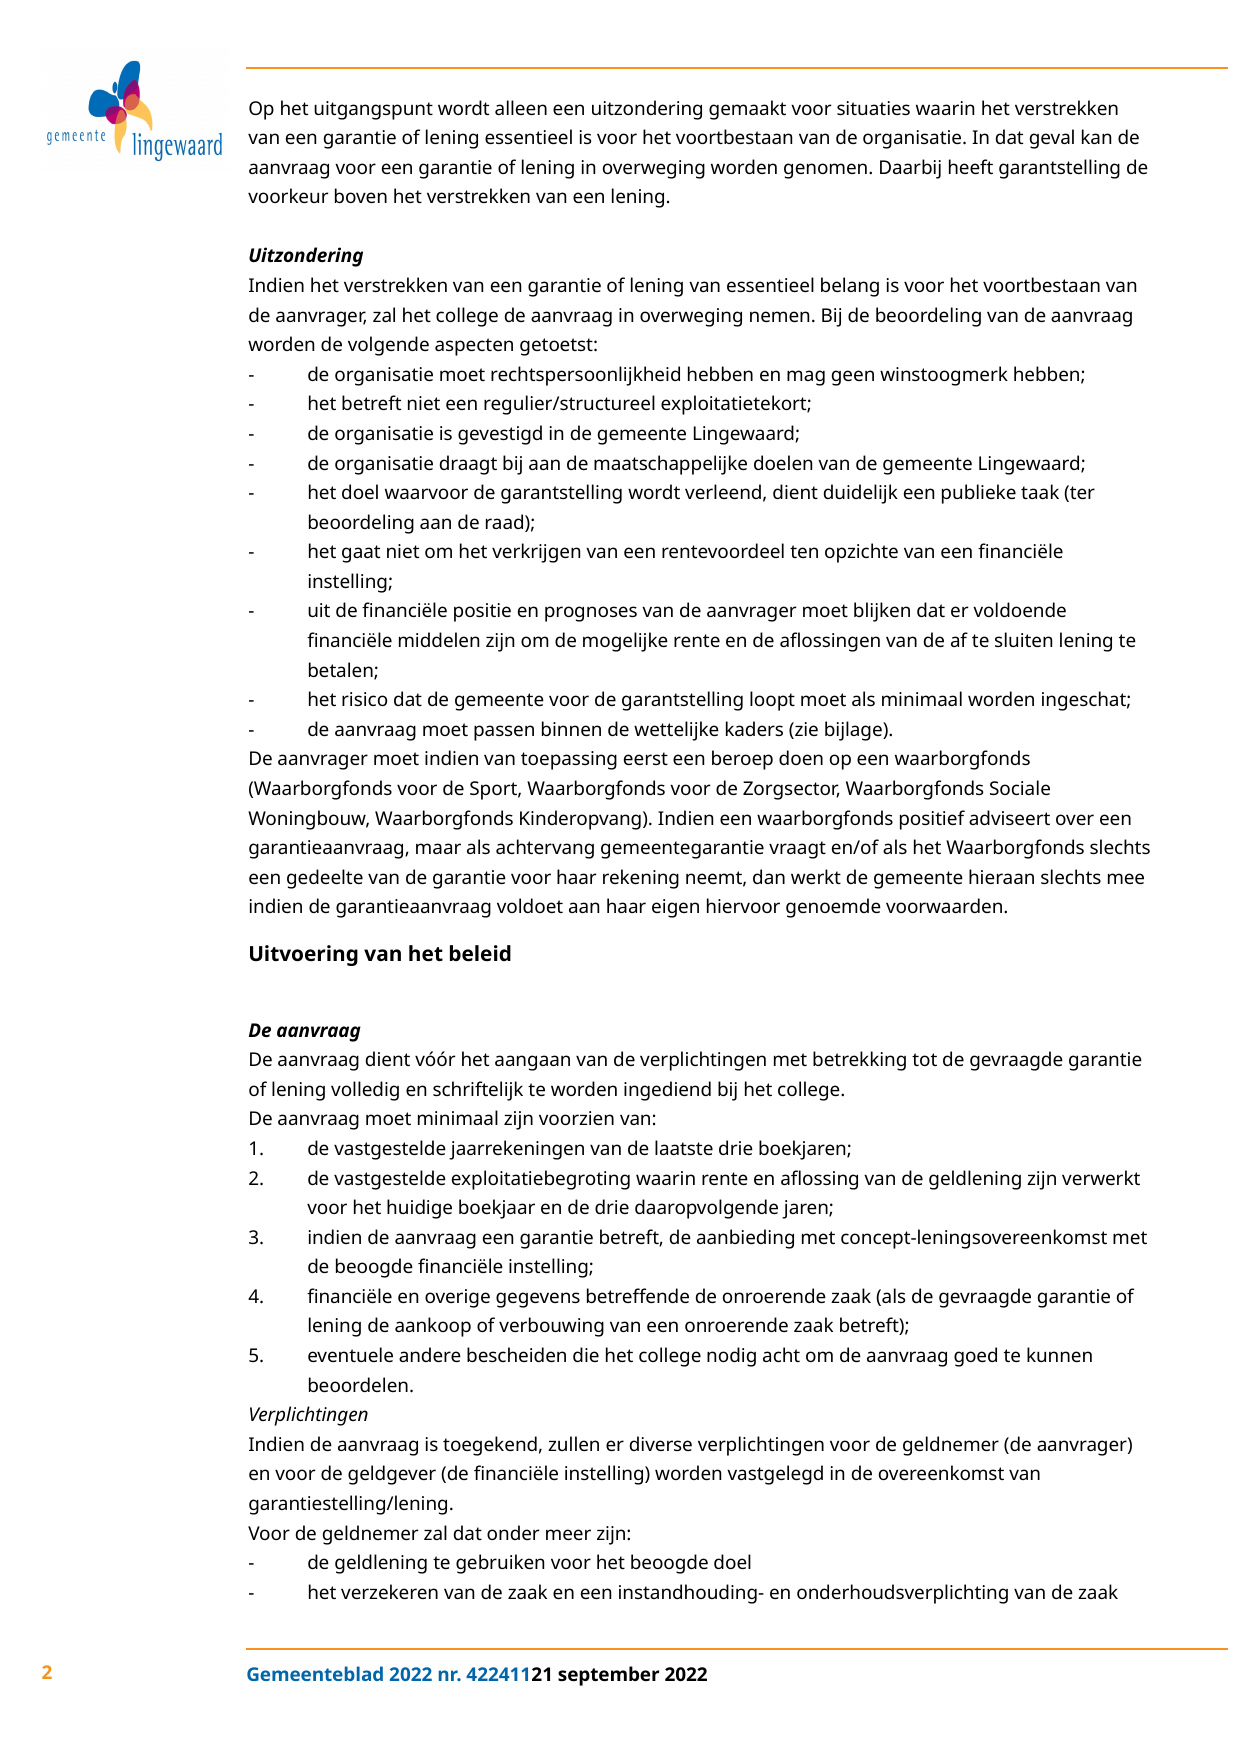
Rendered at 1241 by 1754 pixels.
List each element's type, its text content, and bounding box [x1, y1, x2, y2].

list uit de financiële positie en prognoses van de aanvrager moet blijken dat er voldoende financiële middelen zijn om de mogelijke rente en de aflossingen van de af te sluiten lening te betalen; [248, 598, 1152, 683]
text Uitvoering van het beleid [248, 939, 1152, 968]
text Verplichtingen [248, 1401, 1152, 1427]
picture [41, 47, 231, 172]
text De aanvraag moet minimaal zijn voorzien van: [248, 1106, 1152, 1131]
list de aanvraag moet passen binnen de wettelijke kaders (zie bijlage). [248, 716, 1152, 742]
list indien de aanvraag een garantie betreft, de aanbieding met concept-leningsovereenkomst met de beoogde financiële instelling; [248, 1224, 1152, 1279]
list het betreft niet een regulier/structureel exploitatietekort; [248, 391, 1152, 416]
list de organisatie is gevestigd in de gemeente Lingewaard; [248, 420, 1152, 446]
text De aanvraag dient vóór het aangaan van de verplichtingen met betrekking tot de gevraagde garantie of lening volledig en schriftelijk te worden ingediend bij het college. [248, 1046, 1152, 1102]
list eventuele andere bescheiden die het college nodig acht om de aanvraag goed te kunnen beoordelen. [248, 1342, 1152, 1398]
text De aanvraag [248, 1017, 1152, 1043]
text Indien het verstrekken van een garantie of lening van essentieel belang is voor het voortbestaan van de aanvrager, zal het college de aanvraag in overweging nemen. Bij de beoordeling van de aanvraag worden de volgende aspecten getoetst: [248, 272, 1152, 357]
list de vastgestelde jaarrekeningen van de laatste drie boekjaren; [248, 1135, 1152, 1161]
list de vastgestelde exploitatiebegroting waarin rente en aflossing van de geldlening zijn verwerkt voor het huidige boekjaar en de drie daaropvolgende jaren; [248, 1165, 1152, 1220]
list de organisatie moet rechtspersoonlijkheid hebben en mag geen winstoogmerk hebben; [248, 361, 1152, 387]
list het risico dat de gemeente voor de garantstelling loopt moet als minimaal worden ingeschat; [248, 686, 1152, 712]
list de geldlening te gebruiken voor het beoogde doel [248, 1549, 1152, 1575]
list het verzekeren van de zaak en een instandhouding- en onderhoudsverplichting van de zaak [248, 1579, 1152, 1605]
text Uitzondering [248, 243, 1152, 268]
list de organisatie draagt bij aan de maatschappelijke doelen van de gemeente Lingewaard; [248, 450, 1152, 476]
text Voor de geldnemer zal dat onder meer zijn: [248, 1520, 1152, 1546]
list het gaat niet om het verkrijgen van een rentevoordeel ten opzichte van een financiële instelling; [248, 538, 1152, 594]
text Op het uitgangspunt wordt alleen een uitzondering gemaakt voor situaties waarin het verstrekken van een garantie of lening essentieel is voor het voortbestaan van de organisatie. In dat geval kan de aanvraag voor een garantie of lening in overweging worden genomen. Daarbij heeft garantstelling de voorkeur boven het verstrekken van een lening. [248, 95, 1152, 209]
text Indien de aanvraag is toegekend, zullen er diverse verplichtingen voor de geldnemer (de aanvrager) en voor de geldgever (de financiële instelling) worden vastgelegd in de overeenkomst van garantiestelling/lening. [248, 1431, 1152, 1516]
list financiële en overige gegevens betreffende de onroerende zaak (als de gevraagde garantie of lening de aankoop of verbouwing van een onroerende zaak betreft); [248, 1283, 1152, 1338]
list het doel waarvoor de garantstelling wordt verleend, dient duidelijk een publieke taak (ter beoordeling aan de raad); [248, 479, 1152, 535]
text De aanvrager moet indien van toepassing eerst een beroep doen op een waarborgfonds (Waarborgfonds voor de Sport, Waarborgfonds voor de Zorgsector, Waarborgfonds Sociale Woningbouw, Waarborgfonds Kinderopvang). Indien een waarborgfonds positief adviseert over een garantieaanvraag, maar als achtervang gemeentegarantie vraagt en/of als het Waarborgfonds slechts een gedeelte van de garantie voor haar rekening neemt, dan werkt de gemeente hieraan slechts mee indien de garantieaanvraag voldoet aan haar eigen hiervoor genoemde voorwaarden. [248, 746, 1152, 919]
